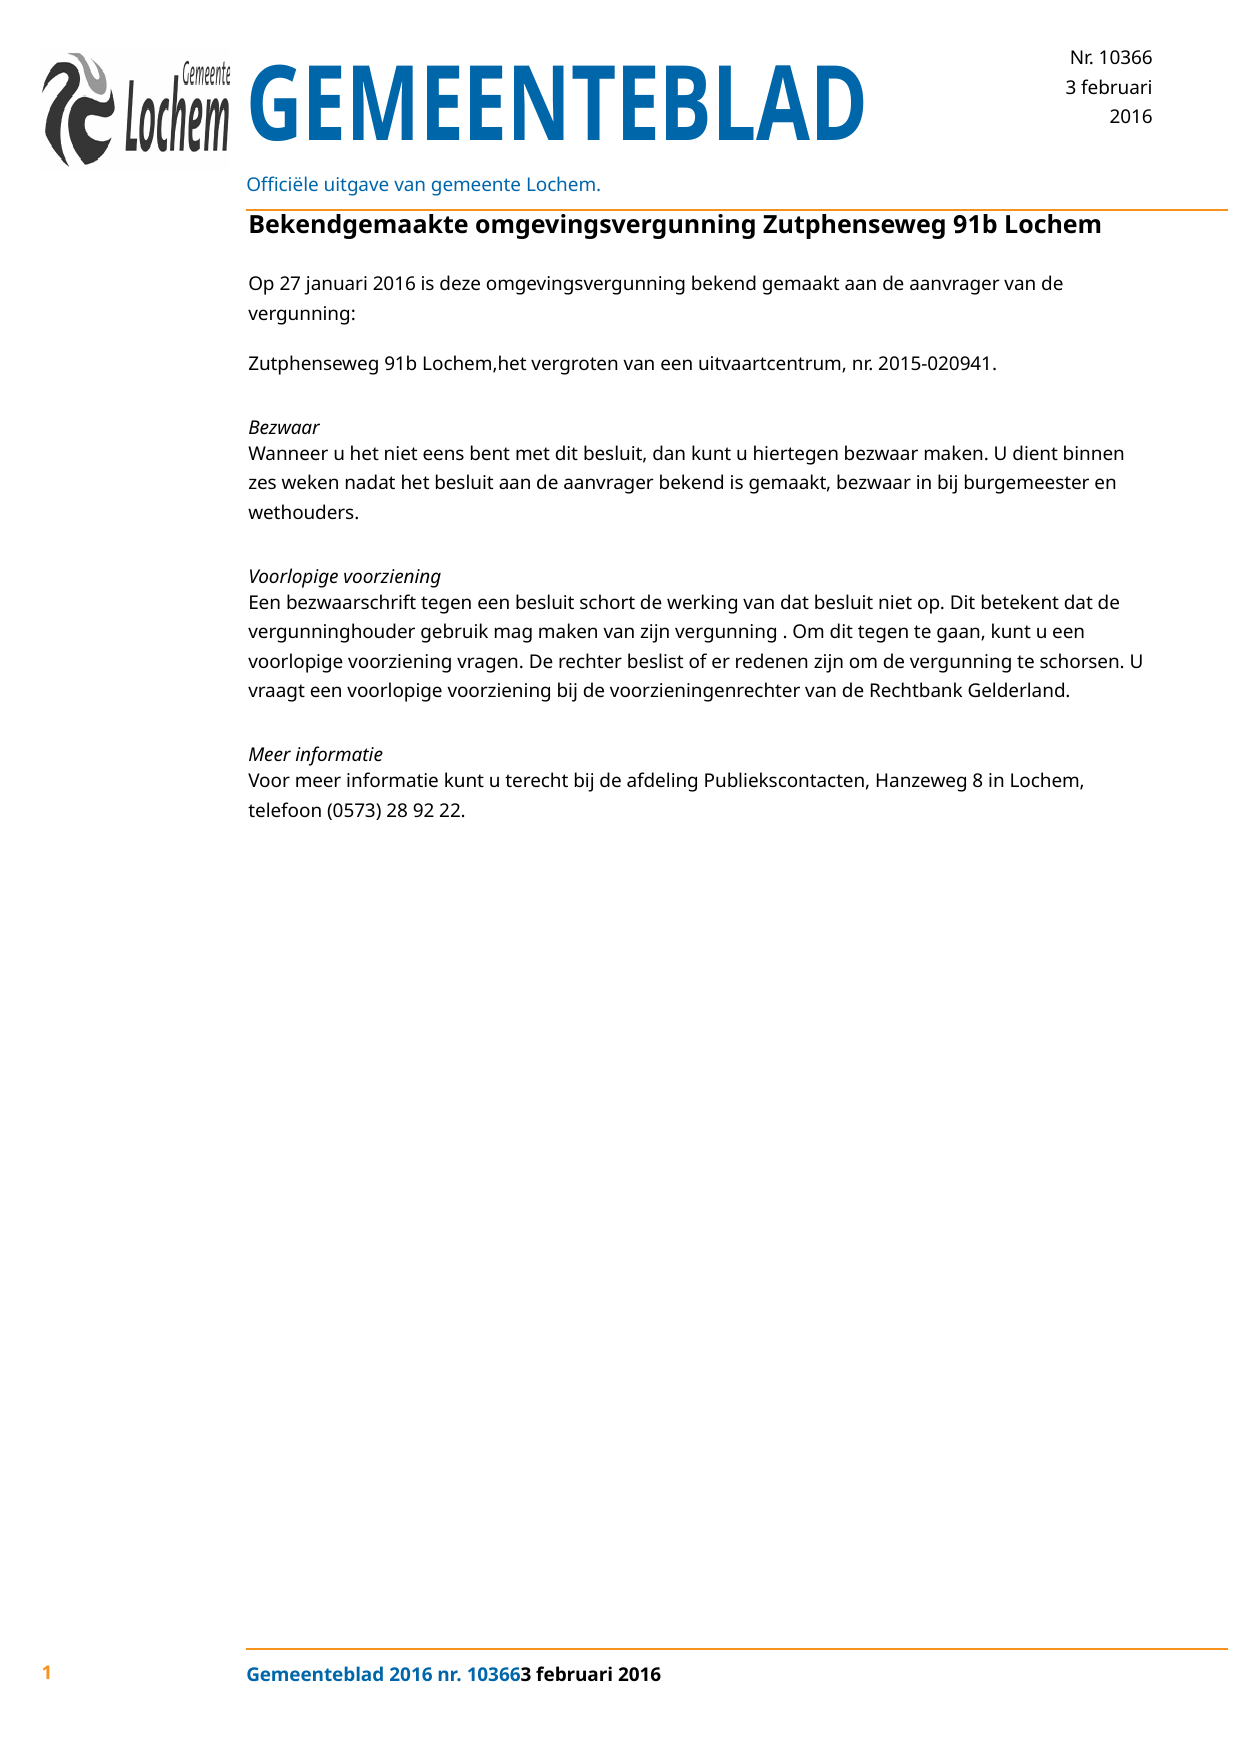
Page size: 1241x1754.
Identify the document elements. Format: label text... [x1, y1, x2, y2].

text Zutphenseweg 91b Lochem,het vergroten van een uitvaartcentrum, nr. 2015-020941. [248, 350, 1152, 376]
text Een bezwaarschrift tegen een besluit schort de werking van dat besluit niet op. Dit betekent dat de vergunninghouder gebruik mag maken van zijn vergunning . Om dit tegen te gaan, kunt u een voorlopige voorziening vragen. De rechter beslist of er redenen zijn om de vergunning te schorsen. U vraagt een voorlopige voorziening bij de voorzieningenrechter van de Rechtbank Gelderland. [248, 589, 1152, 703]
text Voorlopige voorziening [248, 563, 1152, 589]
text Op 27 januari 2016 is deze omgevingsvergunning bekend gemaakt aan de aanvrager van de vergunning: [248, 270, 1152, 326]
text Bekendgemaakte omgevingsvergunning Zutphenseweg 91b Lochem [248, 211, 1152, 241]
picture [41, 47, 231, 172]
text Wanneer u het niet eens bent met dit besluit, dan kunt u hiertegen bezwaar maken. U dient binnen zes weken nadat het besluit aan de aanvrager bekend is gemaakt, bezwaar in bij burgemeester en wethouders. [248, 440, 1152, 525]
text Meer informatie [248, 742, 1152, 767]
text Bezwaar [248, 414, 1152, 440]
text Voor meer informatie kunt u terecht bij de afdeling Publiekscontacten, Hanzeweg 8 in Lochem, telefoon (0573) 28 92 22. [248, 767, 1152, 823]
